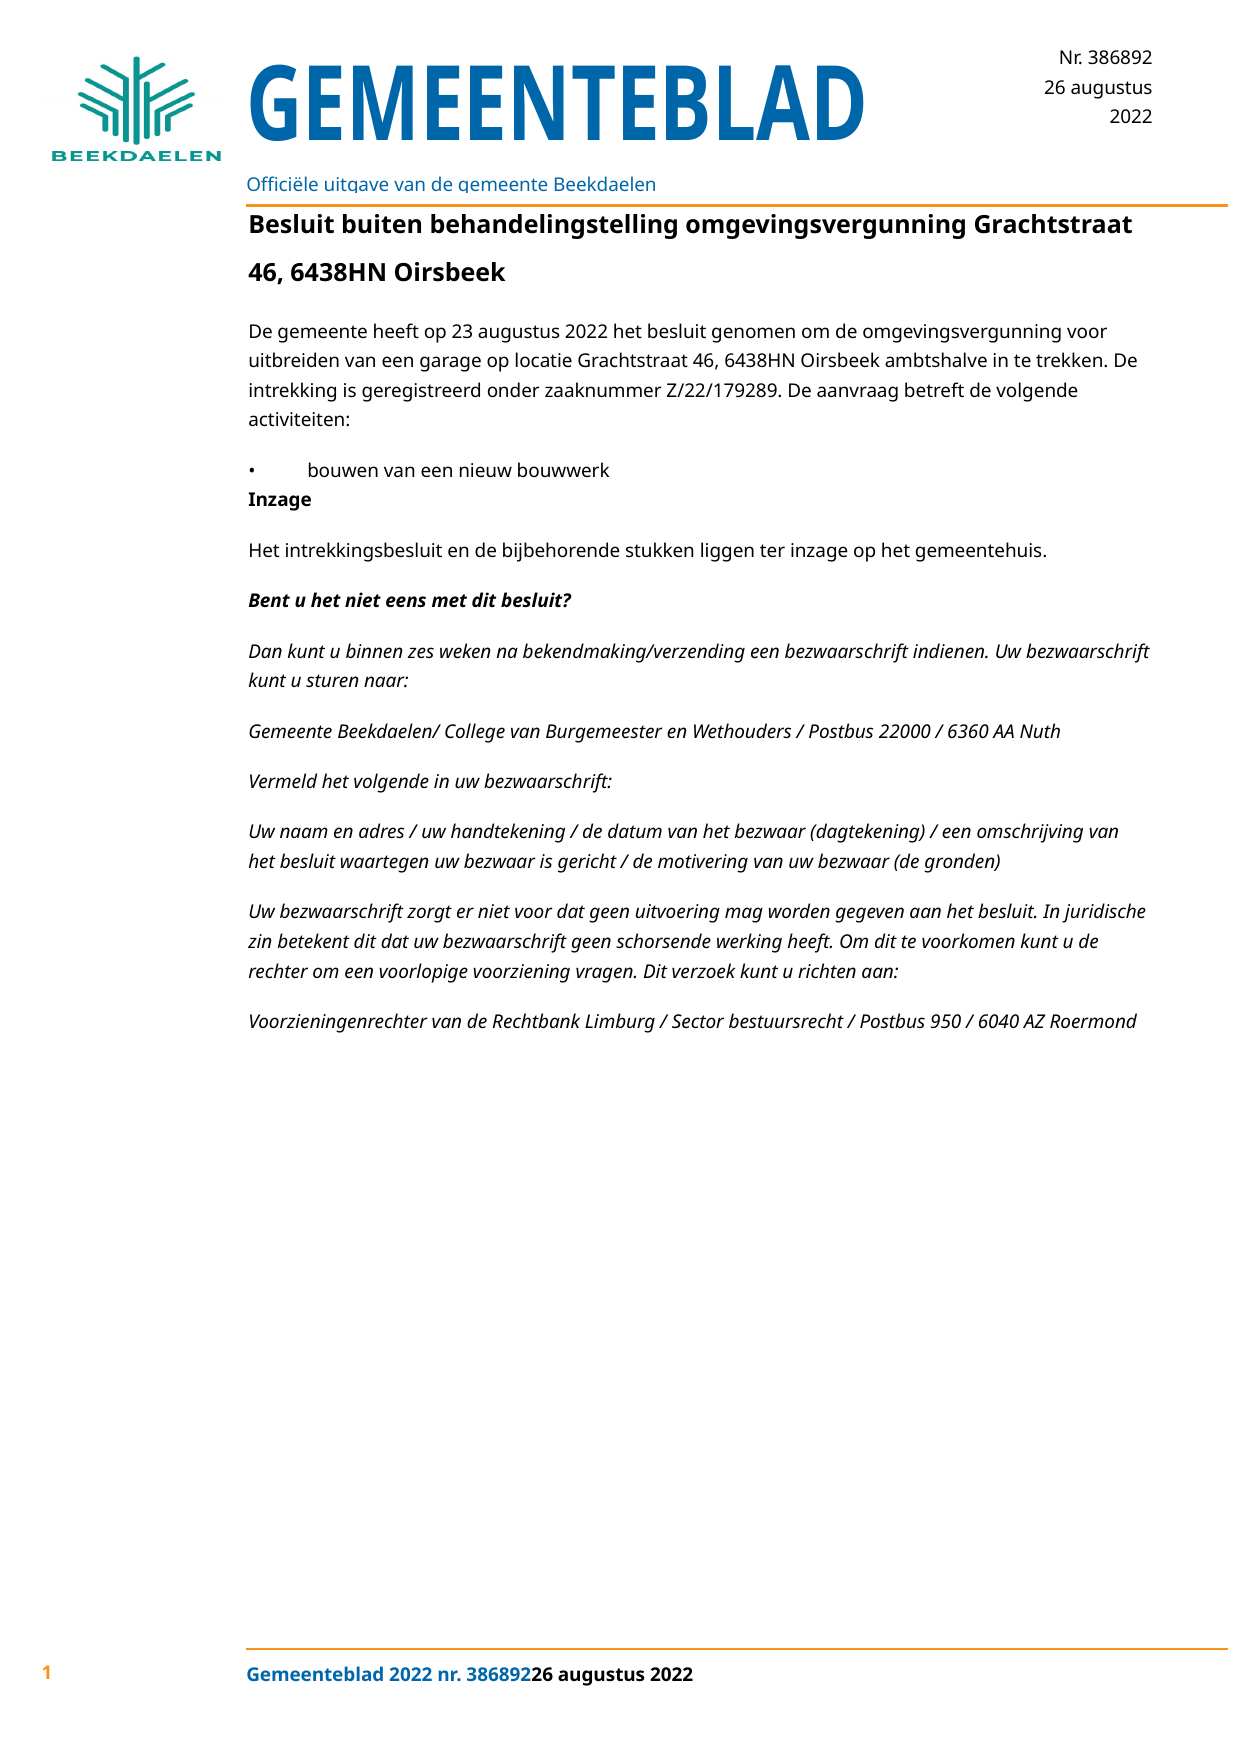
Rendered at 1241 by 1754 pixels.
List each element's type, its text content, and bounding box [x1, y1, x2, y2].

text Het intrekkingsbesluit en de bijbehorende stukken liggen ter inzage op het gemeentehuis. [248, 537, 1152, 563]
picture [41, 47, 231, 172]
text Inzage [248, 487, 1152, 512]
text Bent u het niet eens met dit besluit? [248, 587, 1152, 613]
text Voorzieningenrechter van de Rechtbank Limburg / Sector bestuursrecht / Postbus 950 / 6040 AZ Roermond [248, 1008, 1152, 1034]
text De gemeente heeft op 23 augustus 2022 het besluit genomen om de omgevingsvergunning voor uitbreiden van een garage op locatie Grachtstraat 46, 6438HN Oirsbeek ambtshalve in te trekken. De intrekking is geregistreerd onder zaaknummer Z/22/179289. De aanvraag betreft de volgende activiteiten: [248, 318, 1152, 432]
text Vermeld het volgende in uw bezwaarschrift: [248, 768, 1152, 794]
text Besluit buiten behandelingstelling omgevingsvergunning Grachtstraat 46, 6438HN Oirsbeek [248, 207, 1152, 288]
text Uw bezwaarschrift zorgt er niet voor dat geen uitvoering mag worden gegeven aan het besluit. In juridische zin betekent dit dat uw bezwaarschrift geen schorsende werking heeft. Om dit te voorkomen kunt u de rechter om een voorlopige voorziening vragen. Dit verzoek kunt u richten aan: [248, 899, 1152, 984]
text Dan kunt u binnen zes weken na bekendmaking/verzending een bezwaarschrift indienen. Uw bezwaarschrift kunt u sturen naar: [248, 638, 1152, 693]
list bouwen van een nieuw bouwwerk [248, 457, 1152, 483]
text Gemeente Beekdaelen/ College van Burgemeester en Wethouders / Postbus 22000 / 6360 AA Nuth [248, 718, 1152, 744]
text Uw naam en adres / uw handtekening / de datum van het bezwaar (dagtekening) / een omschrijving van het besluit waartegen uw bezwaar is gericht / de motivering van uw bezwaar (de gronden) [248, 819, 1152, 874]
